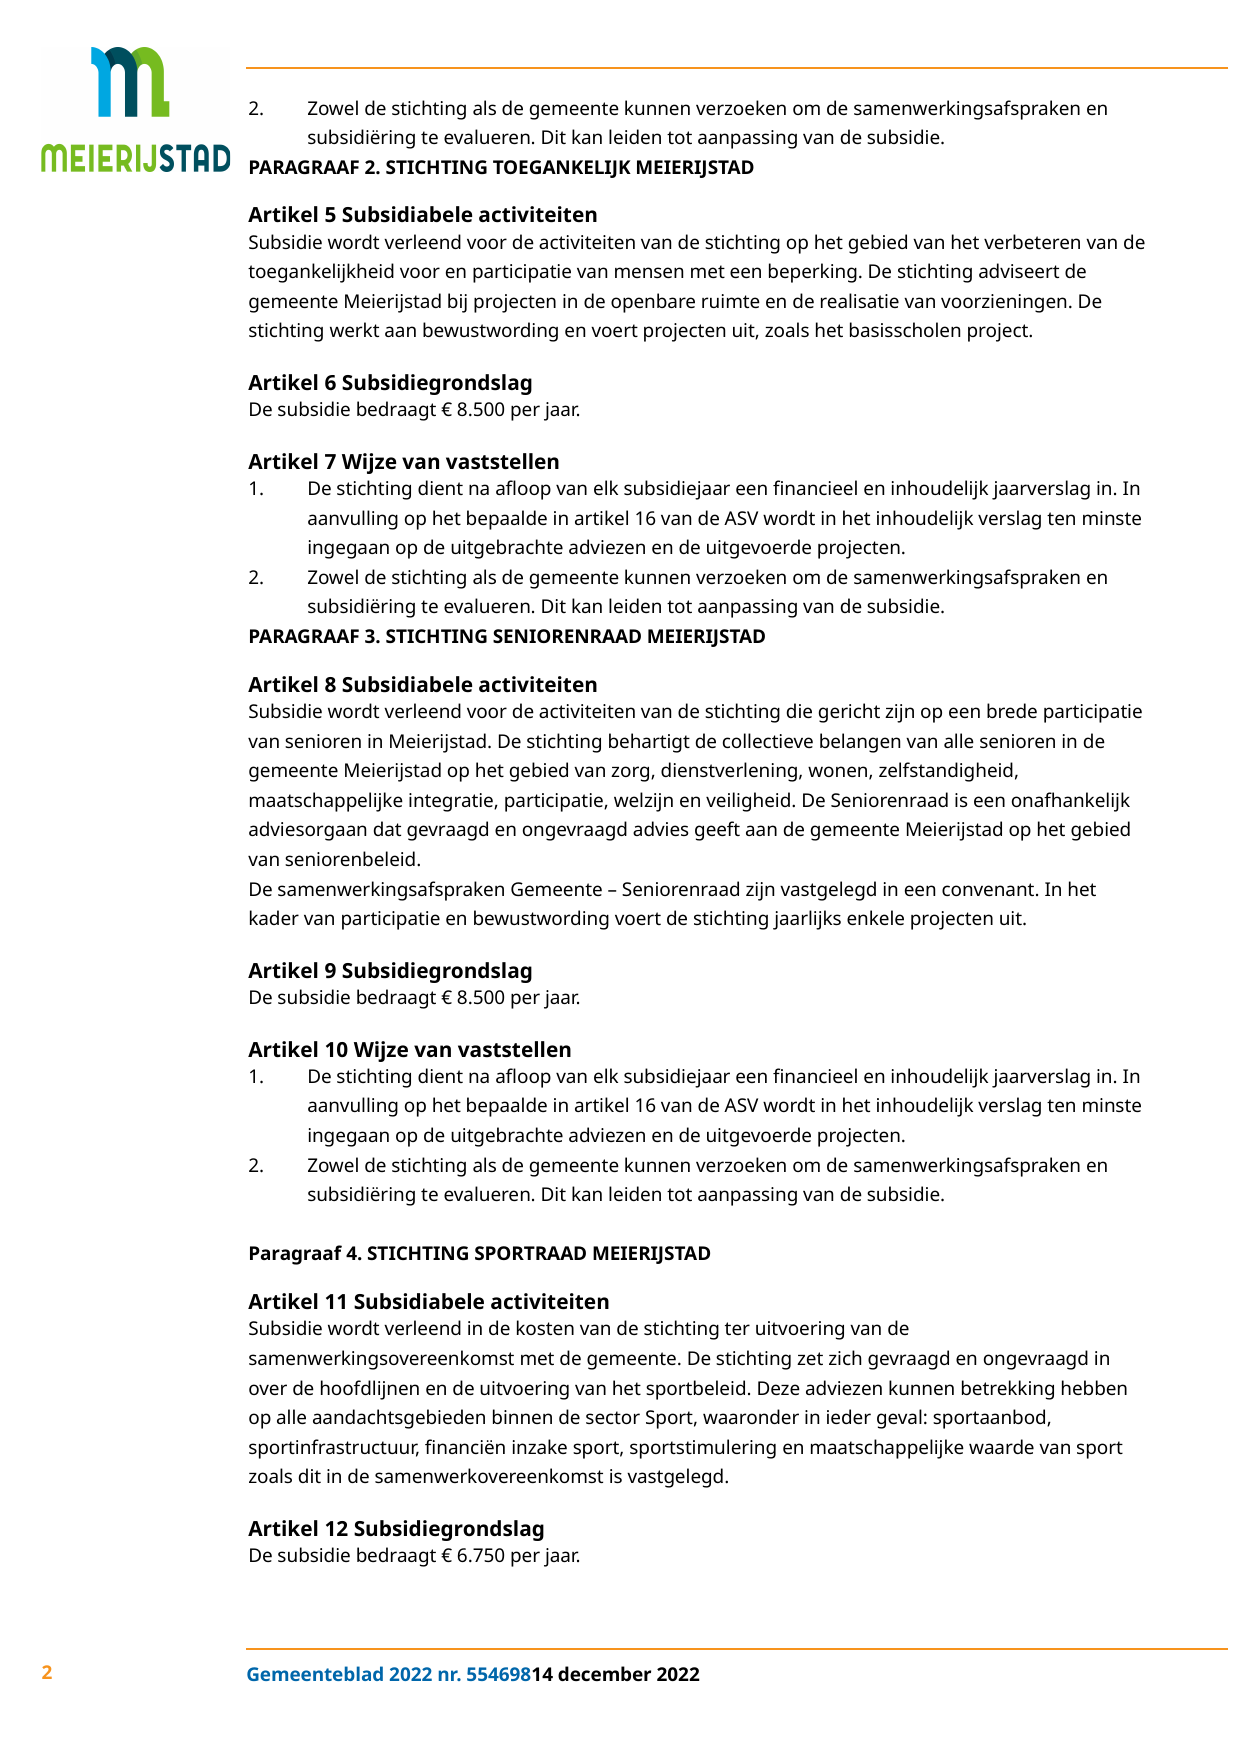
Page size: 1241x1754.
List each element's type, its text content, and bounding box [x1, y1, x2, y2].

text Subsidie wordt verleend voor de activiteiten van de stichting die gericht zijn op een brede participatie van senioren in Meierijstad. De stichting behartigt de collectieve belangen van alle senioren in de gemeente Meierijstad op het gebied van zorg, dienstverlening, wonen, zelfstandigheid, maatschappelijke integratie, participatie, welzijn en veiligheid. De Seniorenraad is een onafhankelijk adviesorgaan dat gevraagd en ongevraagd advies geeft aan de gemeente Meierijstad op het gebied van seniorenbeleid. [248, 698, 1152, 872]
text Paragraaf 4. STICHTING SPORTRAAD MEIERIJSTAD [248, 1241, 1152, 1266]
picture [41, 47, 231, 172]
text Artikel 12 Subsidiegrondslag [248, 1514, 1152, 1542]
text Artikel 11 Subsidiabele activiteiten [248, 1287, 1152, 1316]
list De stichting dient na afloop van elk subsidiejaar een financieel en inhoudelijk jaarverslag in. In aanvulling op het bepaalde in artikel 16 van de ASV wordt in het inhoudelijk verslag ten minste ingegaan op de uitgebrachte adviezen en de uitgevoerde projecten. [248, 475, 1152, 560]
text Artikel 6 Subsidiegrondslag [248, 368, 1152, 397]
list Zowel de stichting als de gemeente kunnen verzoeken om de samenwerkingsafspraken en subsidiëring te evalueren. Dit kan leiden tot aanpassing van de subsidie. [248, 95, 1152, 150]
list Zowel de stichting als de gemeente kunnen verzoeken om de samenwerkingsafspraken en subsidiëring te evalueren. Dit kan leiden tot aanpassing van de subsidie. [248, 1152, 1152, 1207]
text Artikel 9 Subsidiegrondslag [248, 956, 1152, 984]
text PARAGRAAF 2. STICHTING TOEGANKELIJK MEIERIJSTAD [248, 154, 1152, 180]
list Zowel de stichting als de gemeente kunnen verzoeken om de samenwerkingsafspraken en subsidiëring te evalueren. Dit kan leiden tot aanpassing van de subsidie. [248, 564, 1152, 619]
text Subsidie wordt verleend in de kosten van de stichting ter uitvoering van de samenwerkingsovereenkomst met de gemeente. De stichting zet zich gevraagd en ongevraagd in over de hoofdlijnen en de uitvoering van het sportbeleid. Deze adviezen kunnen betrekking hebben op alle aandachtsgebieden binnen de sector Sport, waaronder in ieder geval: sportaanbod, sportinfrastructuur, financiën inzake sport, sportstimulering en maatschappelijke waarde van sport zoals dit in de samenwerkovereenkomst is vastgelegd. [248, 1316, 1152, 1489]
text Artikel 5 Subsidiabele activiteiten [248, 201, 1152, 229]
text PARAGRAAF 3. STICHTING SENIORENRAAD MEIERIJSTAD [248, 623, 1152, 649]
list De stichting dient na afloop van elk subsidiejaar een financieel en inhoudelijk jaarverslag in. In aanvulling op het bepaalde in artikel 16 van de ASV wordt in het inhoudelijk verslag ten minste ingegaan op de uitgebrachte adviezen en de uitgevoerde projecten. [248, 1063, 1152, 1148]
text De subsidie bedraagt € 6.750 per jaar. [248, 1542, 1152, 1568]
text Artikel 7 Wijze van vaststellen [248, 447, 1152, 475]
text Artikel 10 Wijze van vaststellen [248, 1035, 1152, 1063]
text De subsidie bedraagt € 8.500 per jaar. [248, 397, 1152, 422]
text De subsidie bedraagt € 8.500 per jaar. [248, 984, 1152, 1010]
text Artikel 8 Subsidiabele activiteiten [248, 670, 1152, 698]
text Subsidie wordt verleend voor de activiteiten van de stichting op het gebied van het verbeteren van de toegankelijkheid voor en participatie van mensen met een beperking. De stichting adviseert de gemeente Meierijstad bij projecten in de openbare ruimte en de realisatie van voorzieningen. De stichting werkt aan bewustwording en voert projecten uit, zoals het basisscholen project. [248, 229, 1152, 343]
text De samenwerkingsafspraken Gemeente – Seniorenraad zijn vastgelegd in een convenant. In het kader van participatie en bewustwording voert de stichting jaarlijks enkele projecten uit. [248, 876, 1152, 931]
